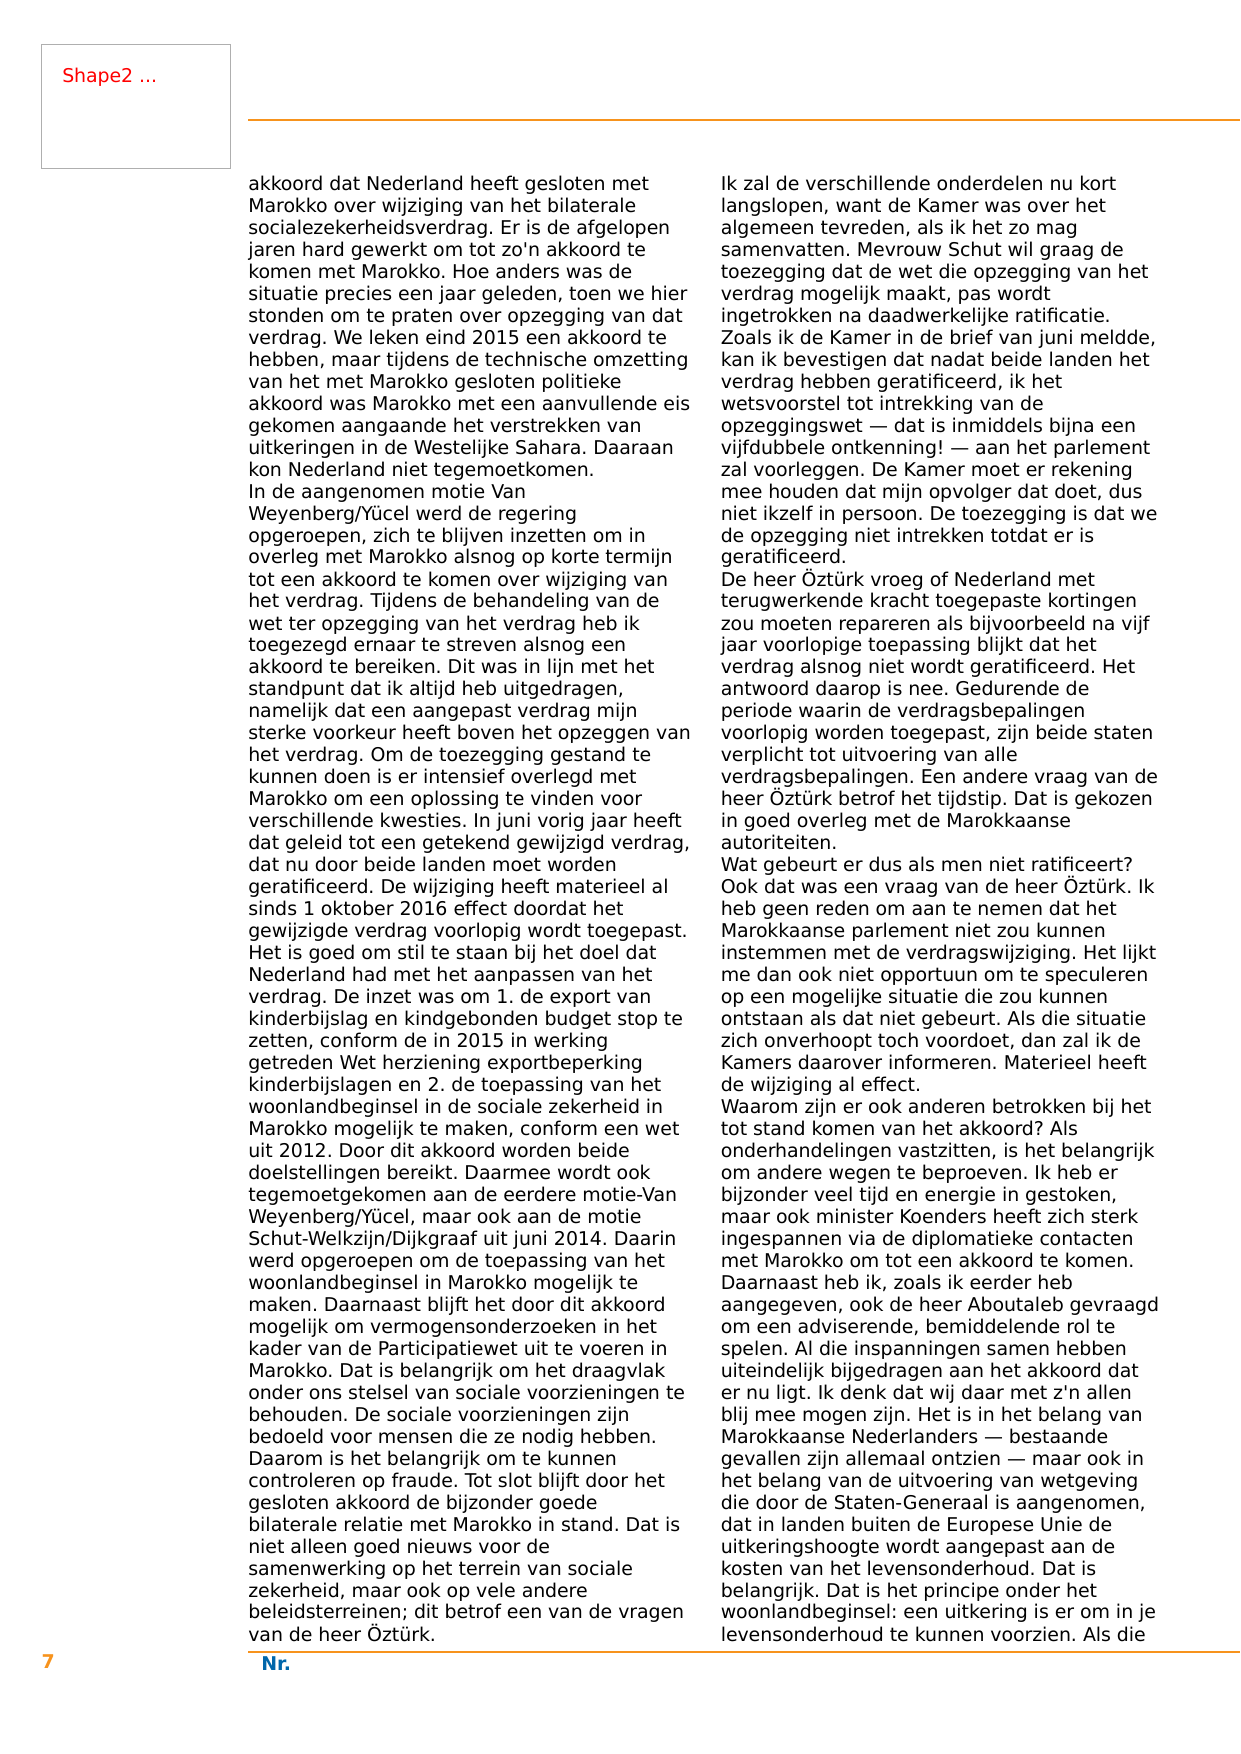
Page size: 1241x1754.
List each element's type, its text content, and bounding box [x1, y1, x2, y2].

text Het is goed om stil te staan bij het doel dat Nederland had met het aanpassen van het verdrag. De inzet was om 1. de export van kinderbijslag en kindgebonden budget stop te zetten, conform de in 2015 in werking getreden Wet herziening exportbeperking kinderbijslagen en 2. de toepassing van het woonlandbeginsel in de sociale zekerheid in Marokko mogelijk te maken, conform een wet uit 2012. Door dit akkoord worden beide doelstellingen bereikt. Daarmee wordt ook tegemoetgekomen aan de eerdere motie-Van Weyenberg/Yücel, maar ook aan de motie Schut-Welkzijn/Dijkgraaf uit juni 2014. Daarin werd opgeroepen om de toepassing van het woonlandbeginsel in Marokko mogelijk te maken. Daarnaast blijft het door dit akkoord mogelijk om vermogensonderzoeken in het kader van de Participatiewet uit te voeren in Marokko. Dat is belangrijk om het draagvlak onder ons stelsel van sociale voorzieningen te behouden. De sociale voorzieningen zijn bedoeld voor mensen die ze nodig hebben. Daarom is het belangrijk om te kunnen controleren op fraude. Tot slot blijft door het gesloten akkoord de bijzonder goede bilaterale relatie met Marokko in stand. Dat is niet alleen goed nieuws voor de samenwerking op het terrein van sociale zekerheid, maar ook op vele andere beleidsterreinen; dit betrof een van de vragen van de heer Öztürk. [248, 942, 691, 1645]
text Ik zal de verschillende onderdelen nu kort langslopen, want de Kamer was over het algemeen tevreden, als ik het zo mag samenvatten. Mevrouw Schut wil graag de toezegging dat de wet die opzegging van het verdrag mogelijk maakt, pas wordt ingetrokken na daadwerkelijke ratificatie. Zoals ik de Kamer in de brief van juni meldde, kan ik bevestigen dat nadat beide landen het verdrag hebben geratificeerd, ik het wetsvoorstel tot intrekking van de opzeggingswet — dat is inmiddels bijna een vijfdubbele ontkenning! — aan het parlement zal voorleggen. De Kamer moet er rekening mee houden dat mijn opvolger dat doet, dus niet ikzelf in persoon. De toezegging is dat we de opzegging niet intrekken totdat er is geratificeerd. [721, 173, 1163, 568]
text Wat gebeurt er dus als men niet ratificeert? Ook dat was een vraag van de heer Öztürk. Ik heb geen reden om aan te nemen dat het Marokkaanse parlement niet zou kunnen instemmen met de verdragswijziging. Het lijkt me dan ook niet opportuun om te speculeren op een mogelijke situatie die zou kunnen ontstaan als dat niet gebeurt. Als die situatie zich onverhoopt toch voordoet, dan zal ik de Kamers daarover informeren. Materieel heeft de wijziging al effect. [721, 854, 1163, 1096]
text akkoord dat Nederland heeft gesloten met Marokko over wijziging van het bilaterale socialezekerheidsverdrag. Er is de afgelopen jaren hard gewerkt om tot zo'n akkoord te komen met Marokko. Hoe anders was de situatie precies een jaar geleden, toen we hier stonden om te praten over opzegging van dat verdrag. We leken eind 2015 een akkoord te hebben, maar tijdens de technische omzetting van het met Marokko gesloten politieke akkoord was Marokko met een aanvullende eis gekomen aangaande het verstrekken van uitkeringen in de Westelijke Sahara. Daaraan kon Nederland niet tegemoetkomen. [248, 173, 691, 481]
text De heer Öztürk vroeg of Nederland met terugwerkende kracht toegepaste kortingen zou moeten repareren als bijvoorbeeld na vijf jaar voorlopige toepassing blijkt dat het verdrag alsnog niet wordt geratificeerd. Het antwoord daarop is nee. Gedurende de periode waarin de verdragsbepalingen voorlopig worden toegepast, zijn beide staten verplicht tot uitvoering van alle verdragsbepalingen. Een andere vraag van de heer Öztürk betrof het tijdstip. Dat is gekozen in goed overleg met de Marokkaanse autoriteiten. [721, 568, 1163, 854]
text Waarom zijn er ook anderen betrokken bij het tot stand komen van het akkoord? Als onderhandelingen vastzitten, is het belangrijk om andere wegen te beproeven. Ik heb er bijzonder veel tijd en energie in gestoken, maar ook minister Koenders heeft zich sterk ingespannen via de diplomatieke contacten met Marokko om tot een akkoord te komen. Daarnaast heb ik, zoals ik eerder heb aangegeven, ook de heer Aboutaleb gevraagd om een adviserende, bemiddelende rol te spelen. Al die inspanningen samen hebben uiteindelijk bijgedragen aan het akkoord dat er nu ligt. Ik denk dat wij daar met z'n allen blij mee mogen zijn. Het is in het belang van Marokkaanse Nederlanders — bestaande gevallen zijn allemaal ontzien — maar ook in het belang van de uitvoering van wetgeving die door de Staten-Generaal is aangenomen, dat in landen buiten de Europese Unie de uitkeringshoogte wordt aangepast aan de kosten van het levensonderhoud. Dat is belangrijk. Dat is het principe onder het woonlandbeginsel: een uitkering is er om in je levensonderhoud te kunnen voorzien. Als die [721, 1096, 1163, 1645]
text In de aangenomen motie Van Weyenberg/Yücel werd de regering opgeroepen, zich te blijven inzetten om in overleg met Marokko alsnog op korte termijn tot een akkoord te komen over wijziging van het verdrag. Tijdens de behandeling van de wet ter opzegging van het verdrag heb ik toegezegd ernaar te streven alsnog een akkoord te bereiken. Dit was in lijn met het standpunt dat ik altijd heb uitgedragen, namelijk dat een aangepast verdrag mijn sterke voorkeur heeft boven het opzeggen van het verdrag. Om de toezegging gestand te kunnen doen is er intensief overlegd met Marokko om een oplossing te vinden voor verschillende kwesties. In juni vorig jaar heeft dat geleid tot een getekend gewijzigd verdrag, dat nu door beide landen moet worden geratificeerd. De wijziging heeft materieel al sinds 1 oktober 2016 effect doordat het gewijzigde verdrag voorlopig wordt toegepast. [248, 481, 691, 942]
